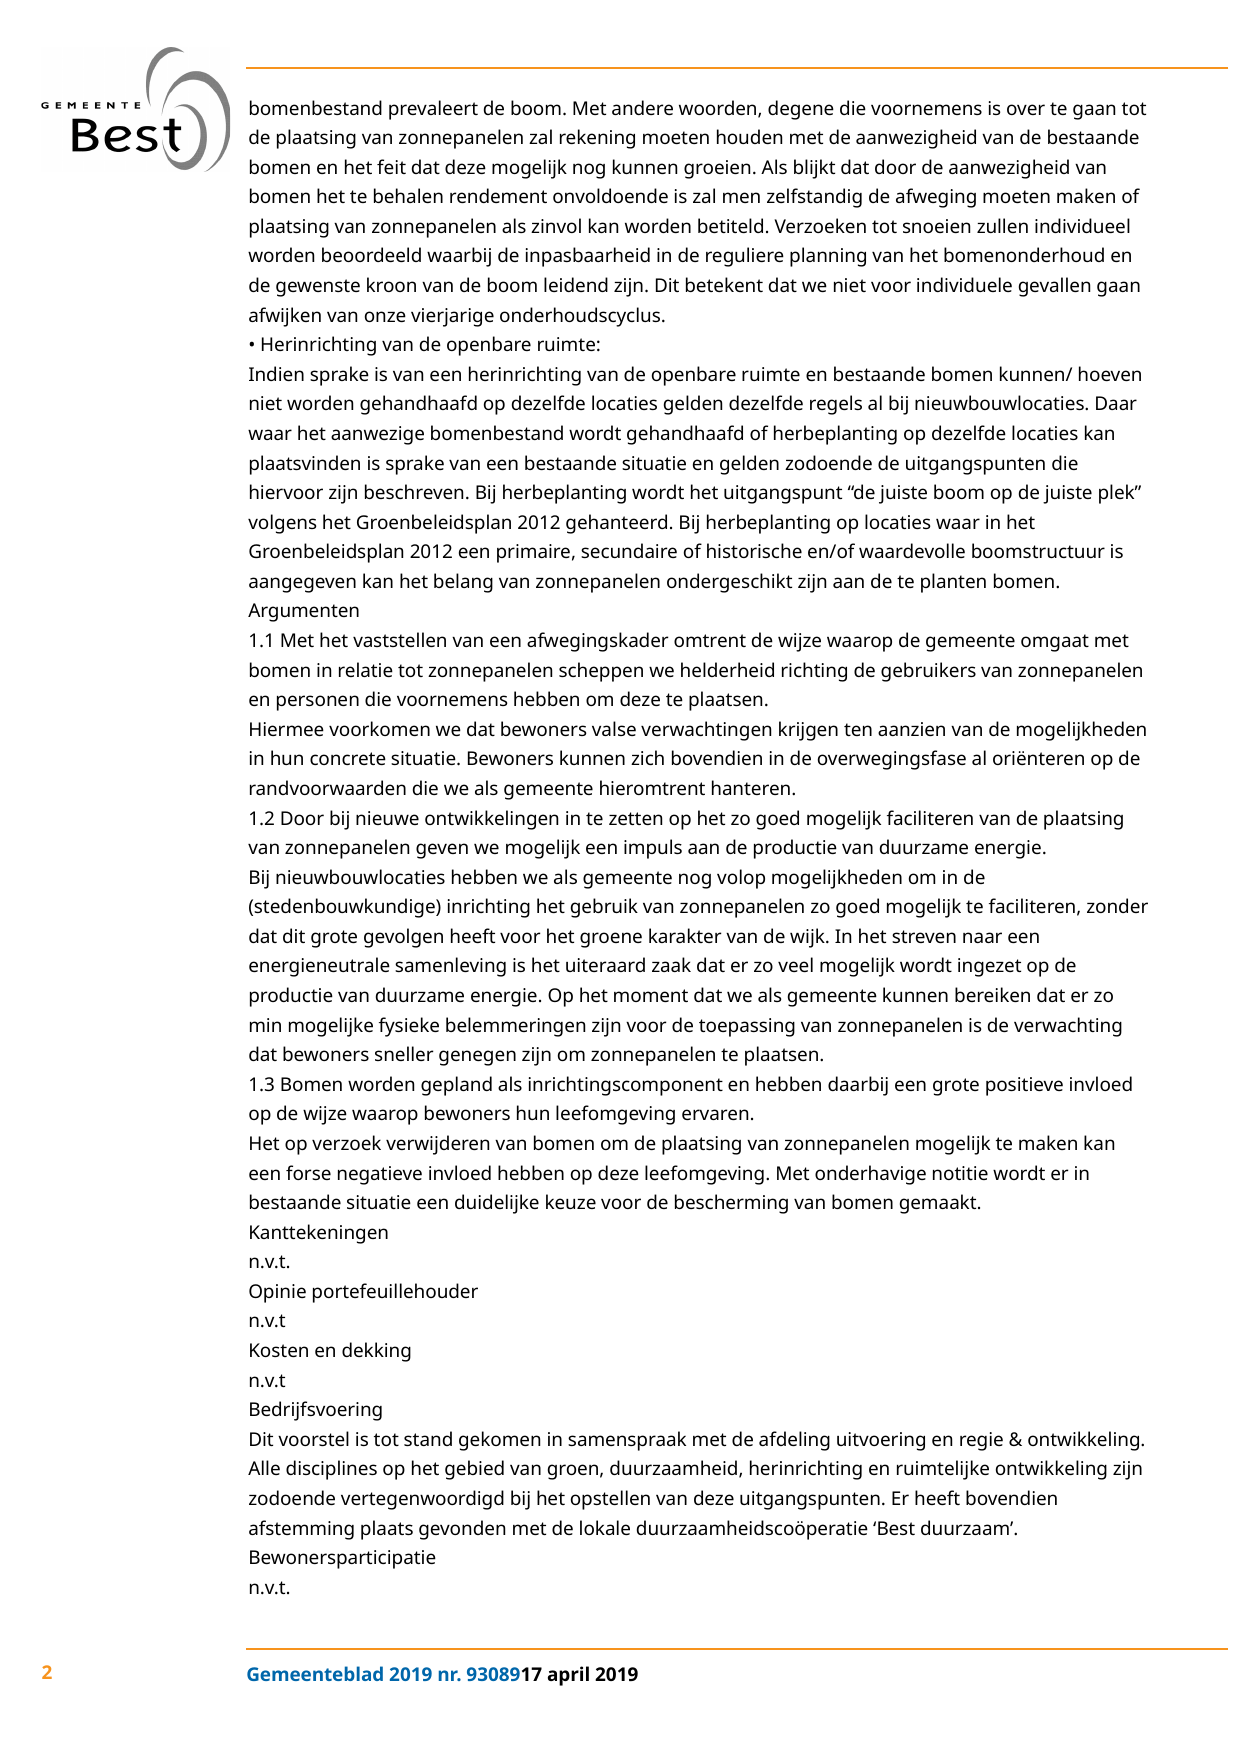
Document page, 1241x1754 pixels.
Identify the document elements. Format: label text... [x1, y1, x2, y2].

text n.v.t. [248, 1574, 1152, 1600]
text n.v.t [248, 1367, 1152, 1393]
text 1.2 Door bij nieuwe ontwikkelingen in te zetten op het zo goed mogelijk faciliteren van de plaatsing van zonnepanelen geven we mogelijk een impuls aan de productie van duurzame energie. [248, 805, 1152, 860]
text Kosten en dekking [248, 1337, 1152, 1363]
text 1.3 Bomen worden gepland als inrichtingscomponent en hebben daarbij een grote positieve invloed op de wijze waarop bewoners hun leefomgeving ervaren. [248, 1071, 1152, 1126]
text • Herinrichting van de openbare ruimte: [248, 331, 1152, 357]
text Opinie portefeuillehouder [248, 1278, 1152, 1304]
text Hiermee voorkomen we dat bewoners valse verwachtingen krijgen ten aanzien van de mogelijkheden in hun concrete situatie. Bewoners kunnen zich bovendien in de overwegingsfase al oriënteren op de randvoorwaarden die we als gemeente hieromtrent hanteren. [248, 716, 1152, 801]
text 1.1 Met het vaststellen van een afwegingskader omtrent de wijze waarop de gemeente omgaat met bomen in relatie tot zonnepanelen scheppen we helderheid richting de gebruikers van zonnepanelen en personen die voornemens hebben om deze te plaatsen. [248, 627, 1152, 712]
text Dit voorstel is tot stand gekomen in samenspraak met de afdeling uitvoering en regie & ontwikkeling. Alle disciplines op het gebied van groen, duurzaamheid, herinrichting en ruimtelijke ontwikkeling zijn zodoende vertegenwoordigd bij het opstellen van deze uitgangspunten. Er heeft bovendien afstemming plaats gevonden met de lokale duurzaamheidscoöperatie ‘Best duurzaam’. [248, 1426, 1152, 1541]
text Bedrijfsvoering [248, 1396, 1152, 1422]
text Argumenten [248, 598, 1152, 623]
text bomenbestand prevaleert de boom. Met andere woorden, degene die voornemens is over te gaan tot de plaatsing van zonnepanelen zal rekening moeten houden met de aanwezigheid van de bestaande bomen en het feit dat deze mogelijk nog kunnen groeien. Als blijkt dat door de aanwezigheid van bomen het te behalen rendement onvoldoende is zal men zelfstandig de afweging moeten maken of plaatsing van zonnepanelen als zinvol kan worden betiteld. Verzoeken tot snoeien zullen individueel worden beoordeeld waarbij de inpasbaarheid in de reguliere planning van het bomenonderhoud en de gewenste kroon van de boom leidend zijn. Dit betekent dat we niet voor individuele gevallen gaan afwijken van onze vierjarige onderhoudscyclus. [248, 95, 1152, 328]
text Bewonersparticipatie [248, 1544, 1152, 1570]
picture [41, 47, 231, 172]
text n.v.t. [248, 1248, 1152, 1274]
text Indien sprake is van een herinrichting van de openbare ruimte en bestaande bomen kunnen/ hoeven niet worden gehandhaafd op dezelfde locaties gelden dezelfde regels al bij nieuwbouwlocaties. Daar waar het aanwezige bomenbestand wordt gehandhaafd of herbeplanting op dezelfde locaties kan plaatsvinden is sprake van een bestaande situatie en gelden zodoende de uitgangspunten die hiervoor zijn beschreven. Bij herbeplanting wordt het uitgangspunt “de juiste boom op de juiste plek” volgens het Groenbeleidsplan 2012 gehanteerd. Bij herbeplanting op locaties waar in het Groenbeleidsplan 2012 een primaire, secundaire of historische en/of waardevolle boomstructuur is aangegeven kan het belang van zonnepanelen ondergeschikt zijn aan de te planten bomen. [248, 361, 1152, 594]
text Het op verzoek verwijderen van bomen om de plaatsing van zonnepanelen mogelijk te maken kan een forse negatieve invloed hebben op deze leefomgeving. Met onderhavige notitie wordt er in bestaande situatie een duidelijke keuze voor de bescherming van bomen gemaakt. [248, 1130, 1152, 1215]
text n.v.t [248, 1308, 1152, 1333]
text Kanttekeningen [248, 1219, 1152, 1245]
text Bij nieuwbouwlocaties hebben we als gemeente nog volop mogelijkheden om in de (stedenbouwkundige) inrichting het gebruik van zonnepanelen zo goed mogelijk te faciliteren, zonder dat dit grote gevolgen heeft voor het groene karakter van de wijk. In het streven naar een energieneutrale samenleving is het uiteraard zaak dat er zo veel mogelijk wordt ingezet op de productie van duurzame energie. Op het moment dat we als gemeente kunnen bereiken dat er zo min mogelijke fysieke belemmeringen zijn voor de toepassing van zonnepanelen is de verwachting dat bewoners sneller genegen zijn om zonnepanelen te plaatsen. [248, 864, 1152, 1067]
